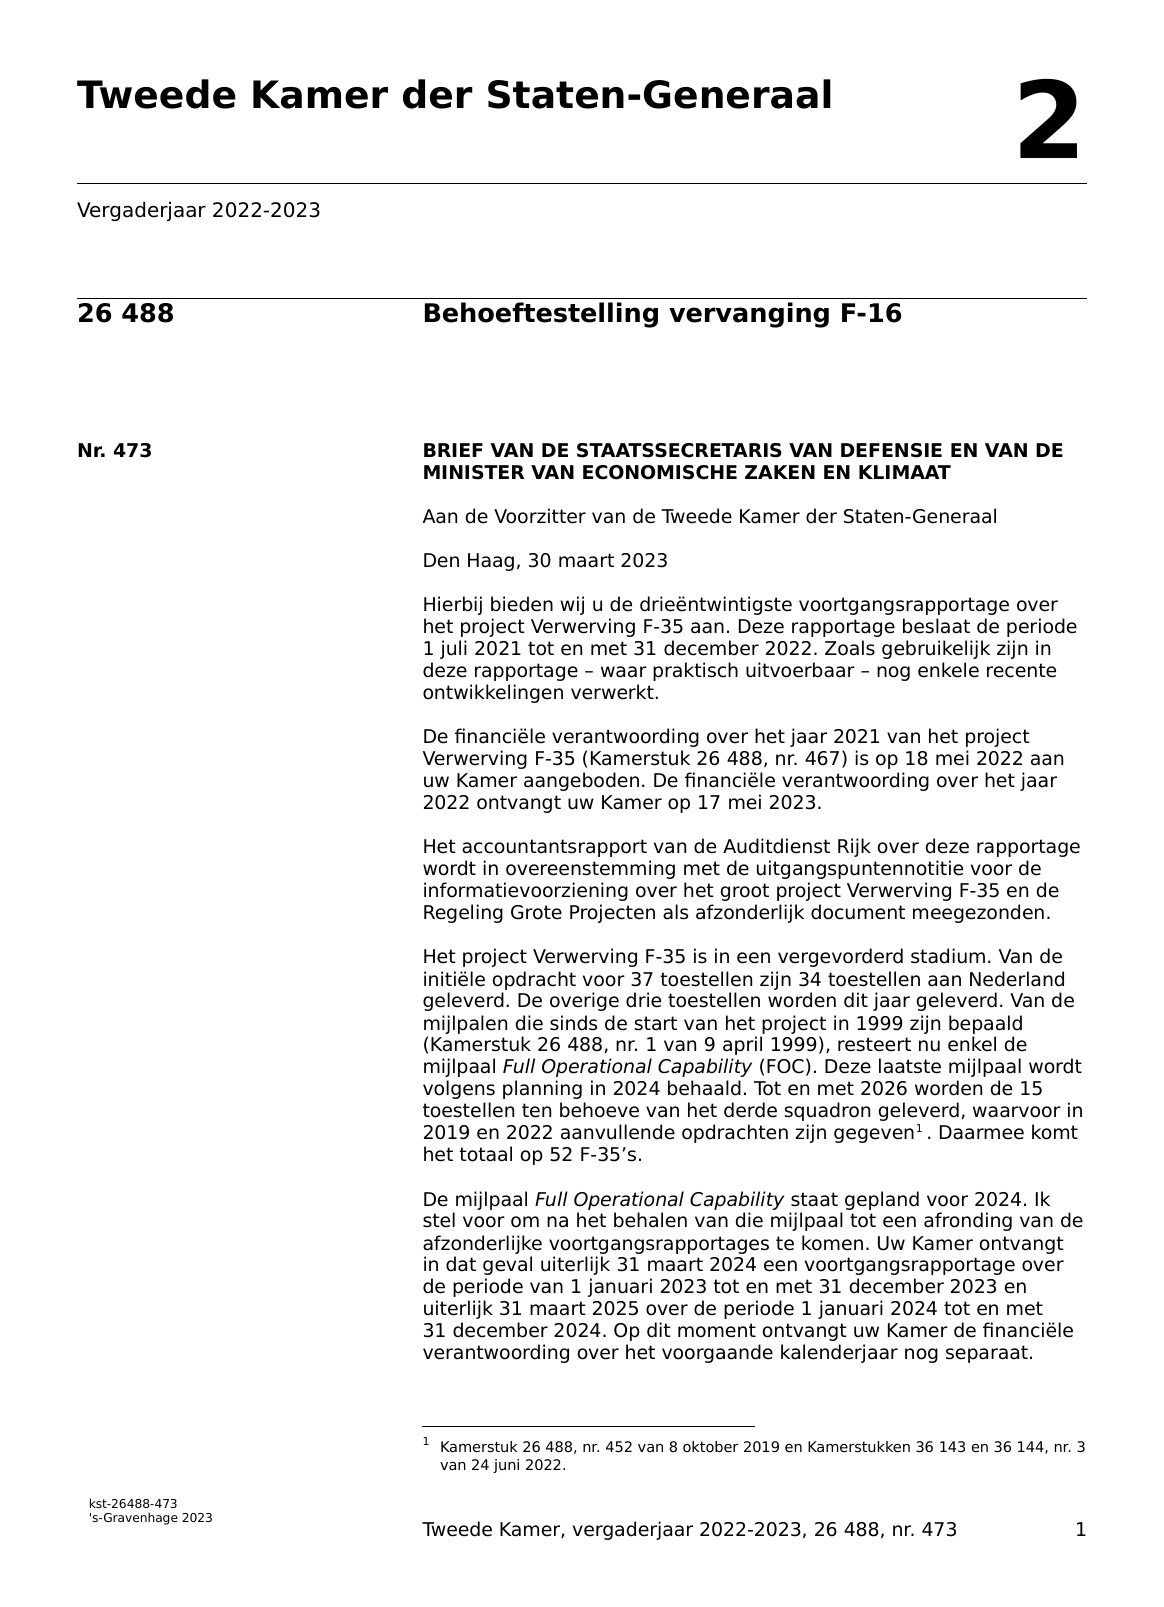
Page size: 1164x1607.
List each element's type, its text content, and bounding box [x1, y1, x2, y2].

text Kamerstuk 26 488, nr. 452 van 8 oktober 2019 en Kamerstukken 36 143 en 36 144, nr. 3 van 24 juni 2022. [422, 1435, 1087, 1474]
text Het accountantsrapport van de Auditdienst Rijk over deze rapportage wordt in overeenstemming met de uitgangspuntennotitie voor de informatievoorziening over het groot project Verwerving F-35 en de Regeling Grote Projecten als afzonderlijk document meegezonden. [422, 836, 1087, 924]
subtitle Nr. 473 BRIEF VAN DE STAATSSECRETARIS VAN DEFENSIE EN VAN DE MINISTER VAN ECONOMISCHE ZAKEN EN KLIMAAT [77, 440, 1087, 484]
table_header 2 [886, 59, 1087, 183]
text Aan de Voorzitter van de Tweede Kamer der Staten-Generaal [422, 506, 1087, 528]
table_cell Vergaderjaar 2022-2023 [77, 184, 1087, 298]
text De financiële verantwoording over het jaar 2021 van het project Verwerving F-35 (Kamerstuk 26 488, nr. 467) is op 18 mei 2022 aan uw Kamer aangeboden. De financiële verantwoording over het jaar 2022 ontvangt uw Kamer op 17 mei 2023. [422, 726, 1087, 814]
text De mijlpaal Full Operational Capability staat gepland voor 2024. Ik stel voor om na het behalen van die mijlpaal tot een afronding van de afzonderlijke voortgangsrapportages te komen. Uw Kamer ontvangt in dat geval uiterlijk 31 maart 2024 een voortgangsrapportage over de periode van 1 januari 2023 tot en met 31 december 2023 en uiterlijk 31 maart 2025 over de periode 1 januari 2024 tot en met 31 december 2024. Op dit moment ontvangt uw Kamer de financiële verantwoording over het voorgaande kalenderjaar nog separaat. [422, 1188, 1087, 1364]
text kst-26488-473 [88, 1497, 323, 1511]
table_header Tweede Kamer der Staten-Generaal [77, 59, 886, 183]
text Den Haag, 30 maart 2023 [422, 550, 1087, 572]
text Het project Verwerving F-35 is in een vergevorderd stadium. Van de initiële opdracht voor 37 toestellen zijn 34 toestellen aan Nederland geleverd. De overige drie toestellen worden dit jaar geleverd. Van de mijlpalen die sinds de start van het project in 1999 zijn bepaald (Kamerstuk 26 488, nr. 1 van 9 april 1999), resteert nu enkel de mijlpaal Full Operational Capability (FOC). Deze laatste mijlpaal wordt volgens planning in 2024 behaald. Tot en met 2026 worden de 15 toestellen ten behoeve van het derde squadron geleverd, waarvoor in 2019 en 2022 aanvullende opdrachten zijn gegeven. Daarmee komt het totaal op 52 F-35’s. [422, 946, 1087, 1166]
subtitle 26 488 Behoeftestelling vervanging F-16 [77, 299, 1087, 329]
text 's-Gravenhage 2023 [88, 1511, 323, 1525]
text Hierbij bieden wij u de drieëntwintigste voortgangsrapportage over het project Verwerving F-35 aan. Deze rapportage beslaat de periode 1 juli 2021 tot en met 31 december 2022. Zoals gebruikelijk zijn in deze rapportage – waar praktisch uitvoerbaar – nog enkele recente ontwikkelingen verwerkt. [422, 594, 1087, 704]
